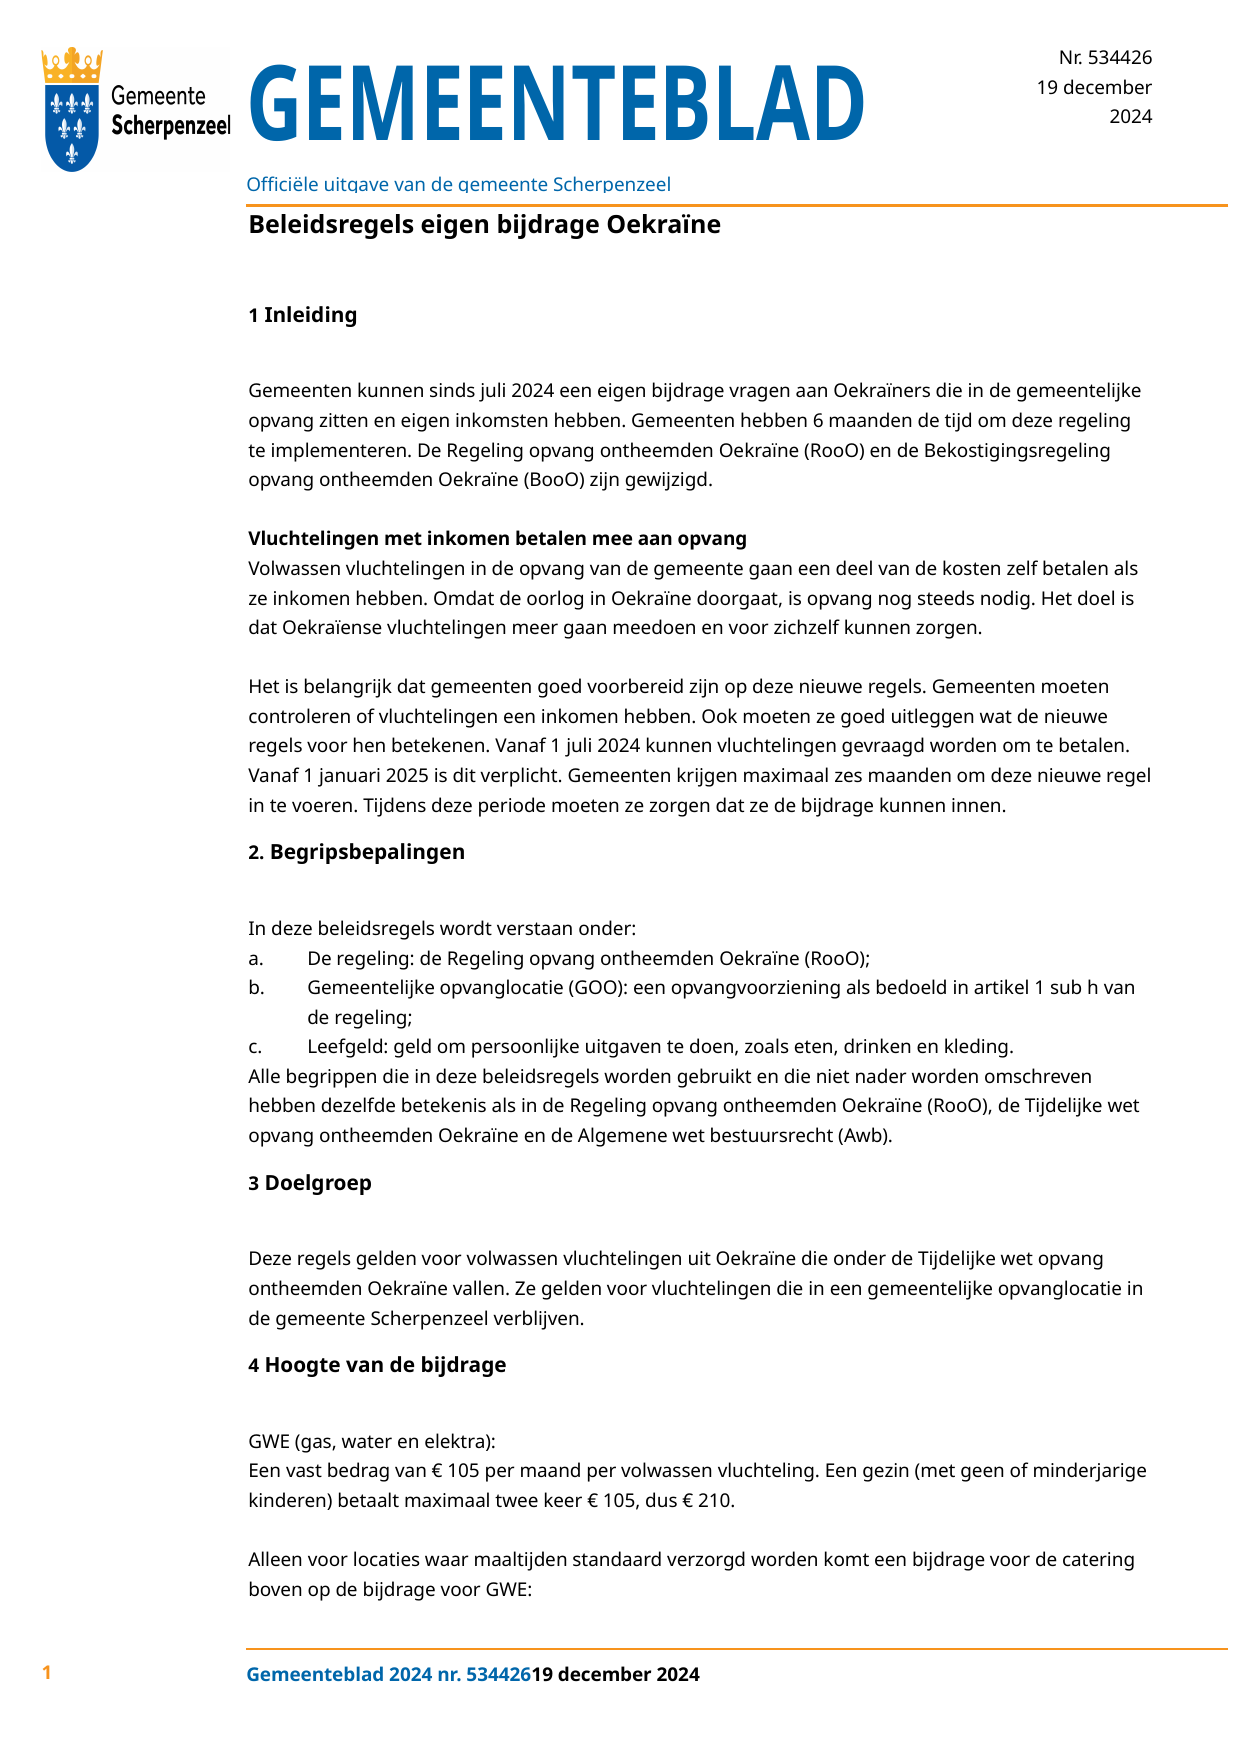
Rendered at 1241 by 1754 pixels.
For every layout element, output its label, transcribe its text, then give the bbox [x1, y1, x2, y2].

text 3 Doelgroep [248, 1168, 1152, 1196]
list De regeling: de Regeling opvang ontheemden Oekraïne (RooO); [248, 945, 1152, 970]
text Het is belangrijk dat gemeenten goed voorbereid zijn op deze nieuwe regels. Gemeenten moeten controleren of vluchtelingen een inkomen hebben. Ook moeten ze goed uitleggen wat de nieuwe regels voor hen betekenen. Vanaf 1 juli 2024 kunnen vluchtelingen gevraagd worden om te betalen. Vanaf 1 januari 2025 is dit verplicht. Gemeenten krijgen maximaal zes maanden om deze nieuwe regel in te voeren. Tijdens deze periode moeten ze zorgen dat ze de bijdrage kunnen innen. [248, 673, 1152, 817]
text 1 Inleiding [248, 300, 1152, 328]
text Alle begrippen die in deze beleidsregels worden gebruikt en die niet nader worden omschreven hebben dezelfde betekenis als in de Regeling opvang ontheemden Oekraïne (RooO), de Tijdelijke wet opvang ontheemden Oekraïne en de Algemene wet bestuursrecht (Awb). [248, 1063, 1152, 1148]
text Deze regels gelden voor volwassen vluchtelingen uit Oekraïne die onder de Tijdelijke wet opvang ontheemden Oekraïne vallen. Ze gelden voor vluchtelingen die in een gemeentelijke opvanglocatie in de gemeente Scherpenzeel verblijven. [248, 1246, 1152, 1330]
text 2. Begripsbepalingen [248, 837, 1152, 866]
text Alleen voor locaties waar maaltijden standaard verzorgd worden komt een bijdrage voor de catering boven op de bijdrage voor GWE: [248, 1546, 1152, 1602]
text Vluchtelingen met inkomen betalen mee aan opvang [248, 526, 1152, 551]
picture [41, 47, 231, 172]
text Volwassen vluchtelingen in de opvang van de gemeente gaan een deel van de kosten zelf betalen als ze inkomen hebben. Omdat de oorlog in Oekraïne doorgaat, is opvang nog steeds nodig. Het doel is dat Oekraïense vluchtelingen meer gaan meedoen en voor zichzelf kunnen zorgen. [248, 555, 1152, 640]
text Gemeenten kunnen sinds juli 2024 een eigen bijdrage vragen aan Oekraïners die in de gemeentelijke opvang zitten en eigen inkomsten hebben. Gemeenten hebben 6 maanden de tijd om deze regeling te implementeren. De Regeling opvang ontheemden Oekraïne (RooO) en de Bekostigingsregeling opvang ontheemden Oekraïne (BooO) zijn gewijzigd. [248, 378, 1152, 492]
text In deze beleidsregels wordt verstaan onder: [248, 915, 1152, 941]
list Gemeentelijke opvanglocatie (GOO): een opvangvoorziening als bedoeld in artikel 1 sub h van de regeling; [248, 974, 1152, 1029]
text 4 Hoogte van de bijdrage [248, 1350, 1152, 1379]
text Een vast bedrag van € 105 per maand per volwassen vluchteling. Een gezin (met geen of minderjarige kinderen) betaalt maximaal twee keer € 105, dus € 210. [248, 1458, 1152, 1513]
text Beleidsregels eigen bijdrage Oekraïne [248, 207, 1152, 241]
list Leefgeld: geld om persoonlijke uitgaven te doen, zoals eten, drinken en kleding. [248, 1033, 1152, 1059]
text GWE (gas, water en elektra): [248, 1428, 1152, 1454]
